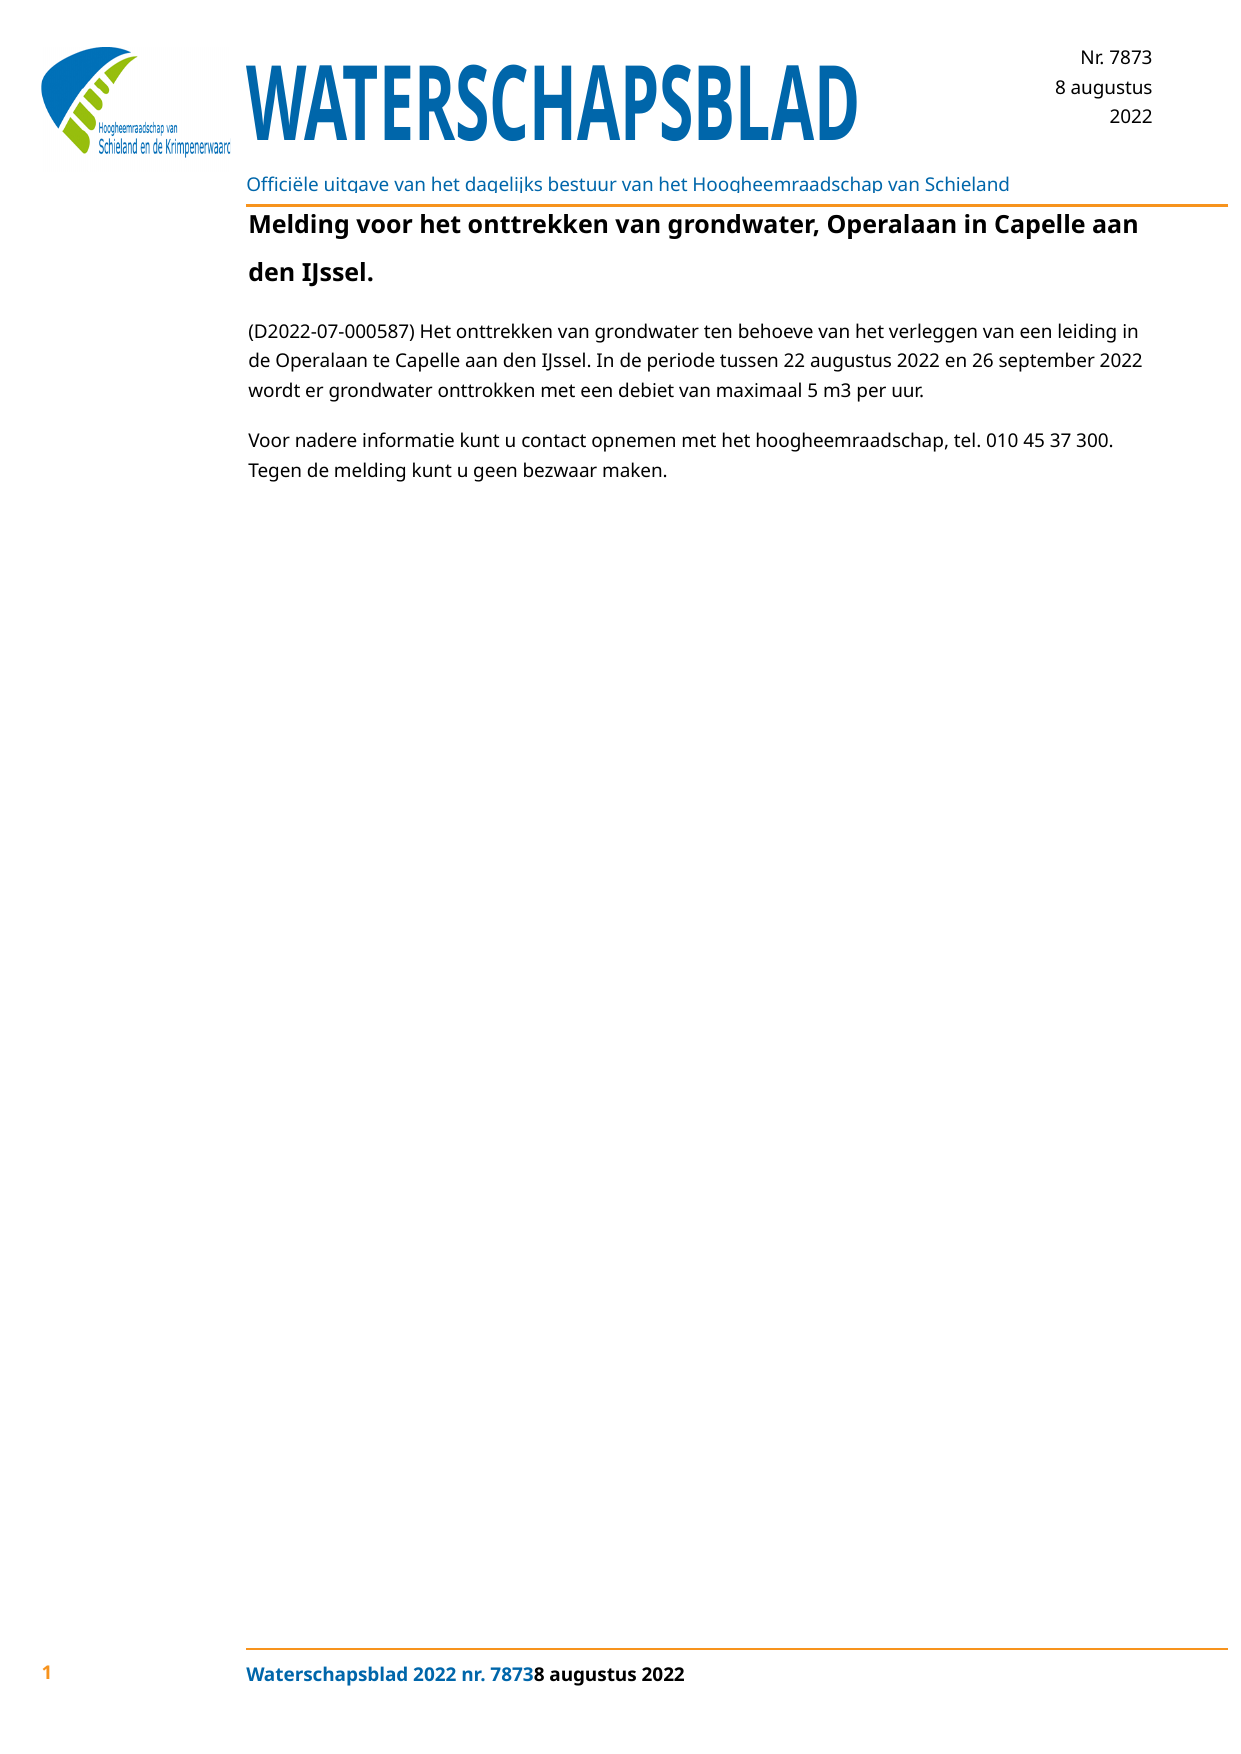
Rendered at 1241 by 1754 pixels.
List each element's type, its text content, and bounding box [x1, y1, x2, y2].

text Melding voor het onttrekken van grondwater, Operalaan in Capelle aan den IJssel. [248, 207, 1152, 288]
picture [41, 47, 231, 172]
text Voor nadere informatie kunt u contact opnemen met het hoogheemraadschap, tel. 010 45 37 300. Tegen de melding kunt u geen bezwaar maken. [248, 427, 1152, 483]
text (D2022-07-000587) Het onttrekken van grondwater ten behoeve van het verleggen van een leiding in de Operalaan te Capelle aan den IJssel. In de periode tussen 22 augustus 2022 en 26 september 2022 wordt er grondwater onttrokken met een debiet van maximaal 5 m3 per uur. [248, 318, 1152, 403]
